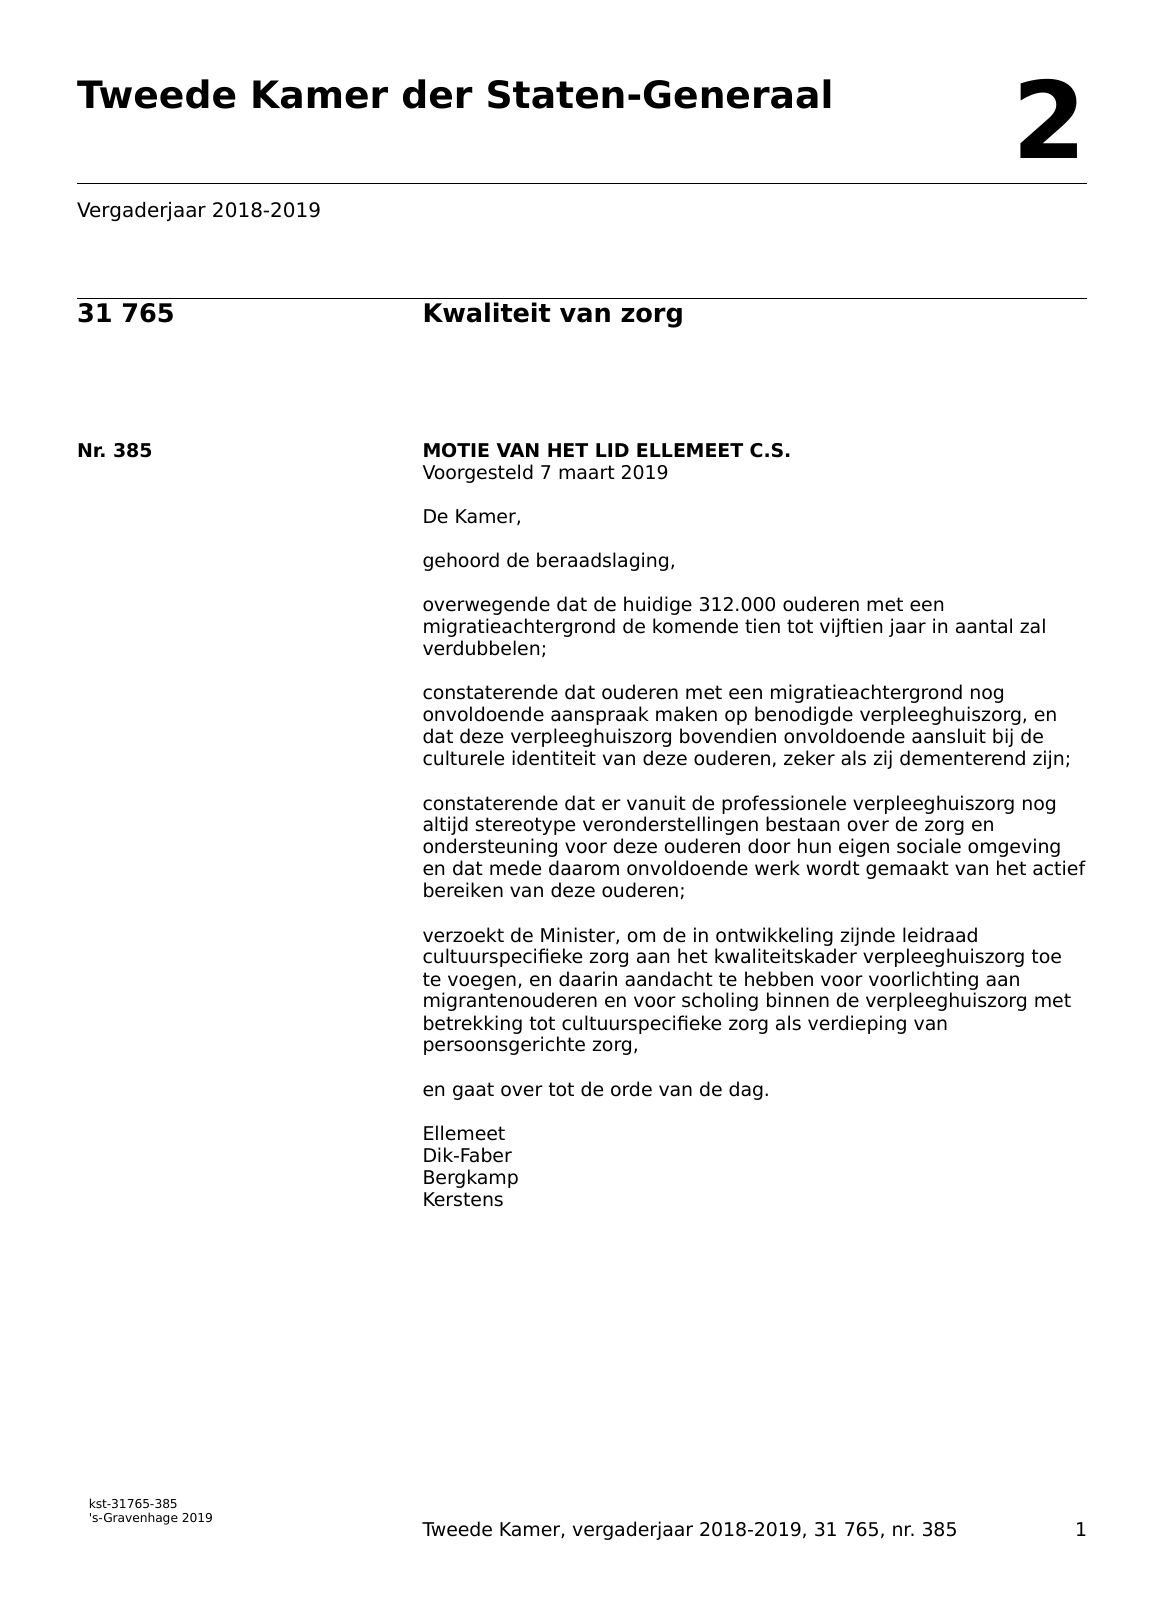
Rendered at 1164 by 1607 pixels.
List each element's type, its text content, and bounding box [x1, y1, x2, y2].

text Voorgesteld 7 maart 2019 [422, 462, 1087, 484]
text Ellemeet [422, 1123, 1087, 1145]
text De Kamer, [422, 506, 1087, 528]
text Kerstens [422, 1189, 1087, 1211]
text en gaat over tot de orde van de dag. [422, 1078, 1087, 1101]
text overwegende dat de huidige 312.000 ouderen met een migratieachtergrond de komende tien tot vijftien jaar in aantal zal verdubbelen; [422, 594, 1087, 660]
text Bergkamp [422, 1167, 1087, 1189]
text kst-31765-385 [88, 1497, 323, 1511]
text Dik-Faber [422, 1145, 1087, 1167]
text 's-Gravenhage 2019 [88, 1511, 323, 1525]
table_cell Vergaderjaar 2018-2019 [77, 184, 1087, 298]
table_header 2 [886, 59, 1087, 183]
table_header Tweede Kamer der Staten-Generaal [77, 59, 886, 183]
text constaterende dat ouderen met een migratieachtergrond nog onvoldoende aanspraak maken op benodigde verpleeghuiszorg, en dat deze verpleeghuiszorg bovendien onvoldoende aansluit bij de culturele identiteit van deze ouderen, zeker als zij dementerend zijn; [422, 682, 1087, 770]
subtitle 31 765 Kwaliteit van zorg [77, 299, 1087, 329]
subtitle Nr. 385 MOTIE VAN HET LID ELLEMEET C.S. [77, 440, 1087, 462]
text gehoord de beraadslaging, [422, 550, 1087, 572]
text verzoekt de Minister, om de in ontwikkeling zijnde leidraad cultuurspecifieke zorg aan het kwaliteitskader verpleeghuiszorg toe te voegen, en daarin aandacht te hebben voor voorlichting aan migrantenouderen en voor scholing binnen de verpleeghuiszorg met betrekking tot cultuurspecifieke zorg als verdieping van persoonsgerichte zorg, [422, 924, 1087, 1056]
text constaterende dat er vanuit de professionele verpleeghuiszorg nog altijd stereotype veronderstellingen bestaan over de zorg en ondersteuning voor deze ouderen door hun eigen sociale omgeving en dat mede daarom onvoldoende werk wordt gemaakt van het actief bereiken van deze ouderen; [422, 792, 1087, 902]
